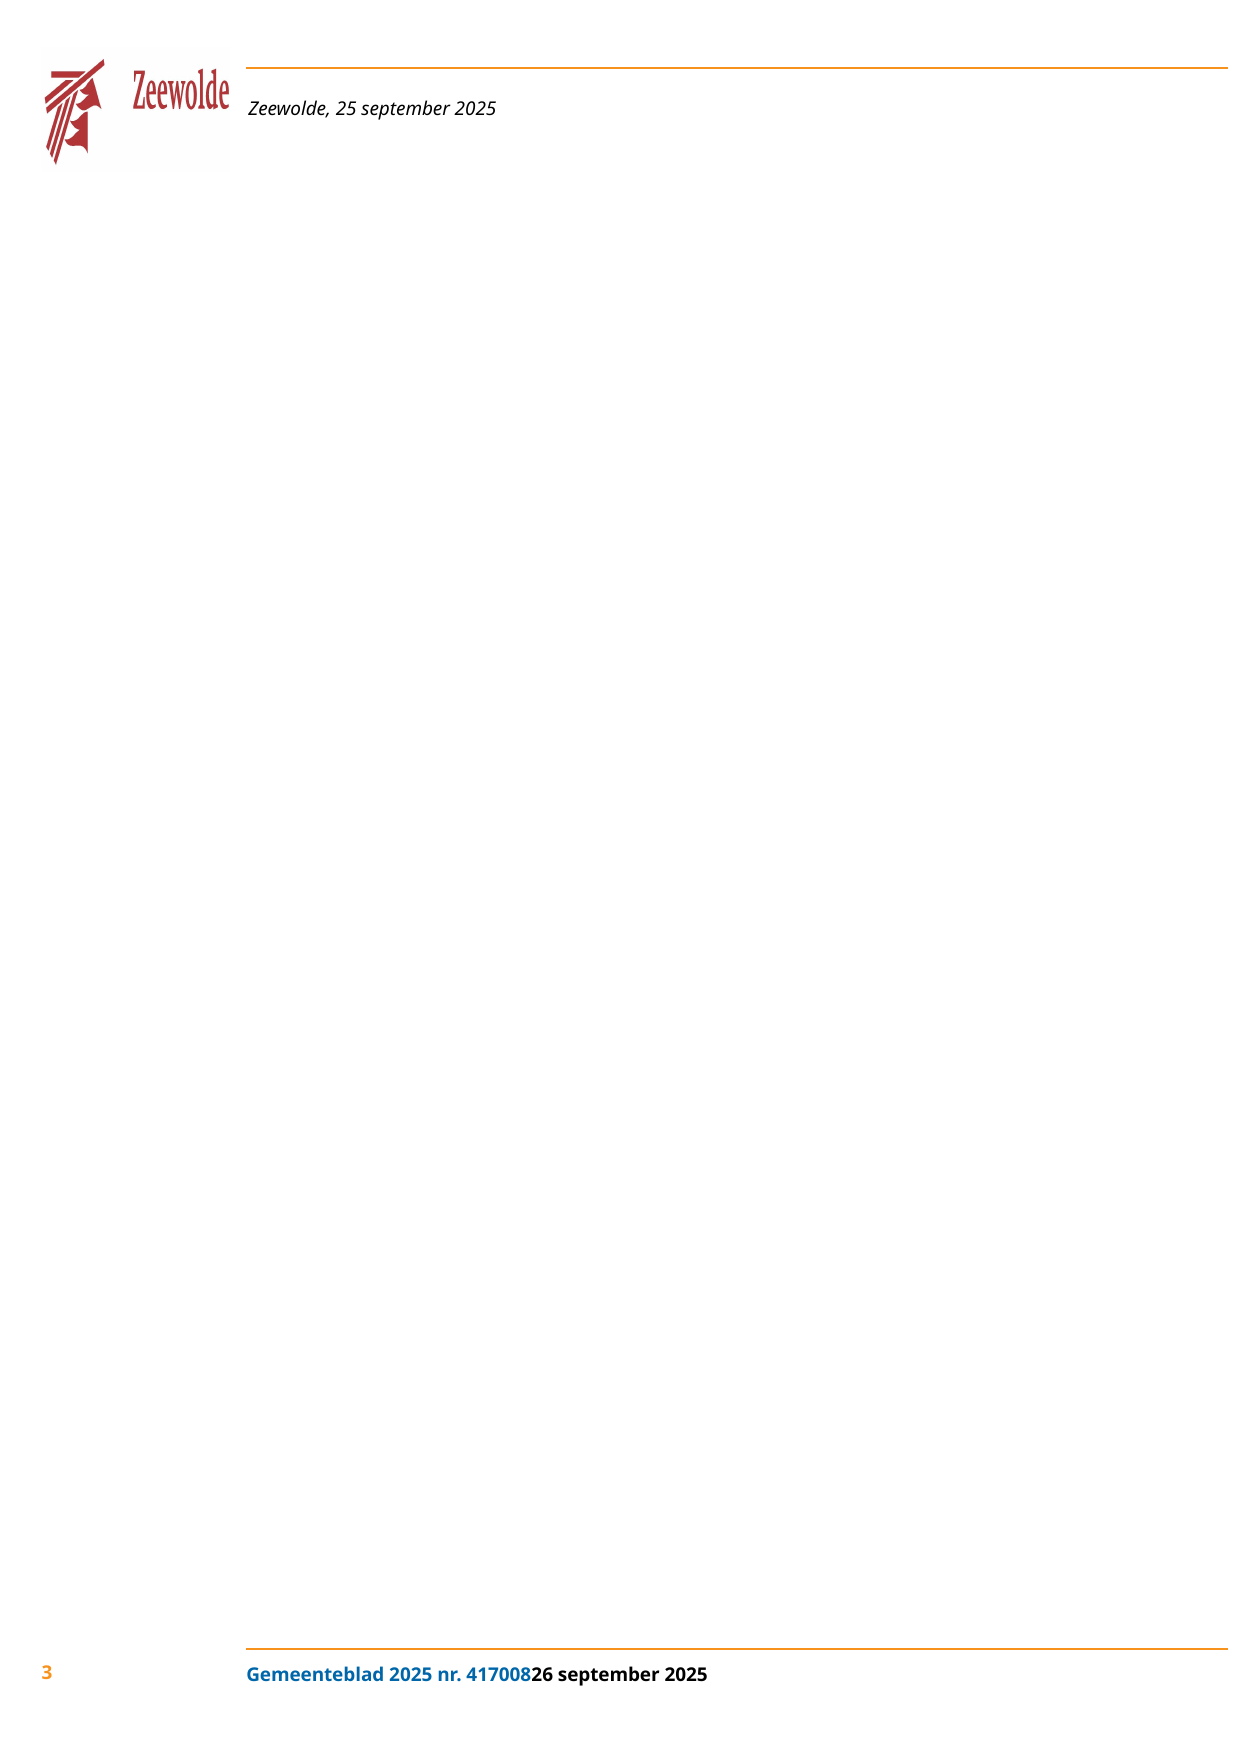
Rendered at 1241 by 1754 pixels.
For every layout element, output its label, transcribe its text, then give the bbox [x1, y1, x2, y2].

picture [41, 47, 231, 172]
text Zeewolde, 25 september 2025 [248, 95, 1152, 121]
